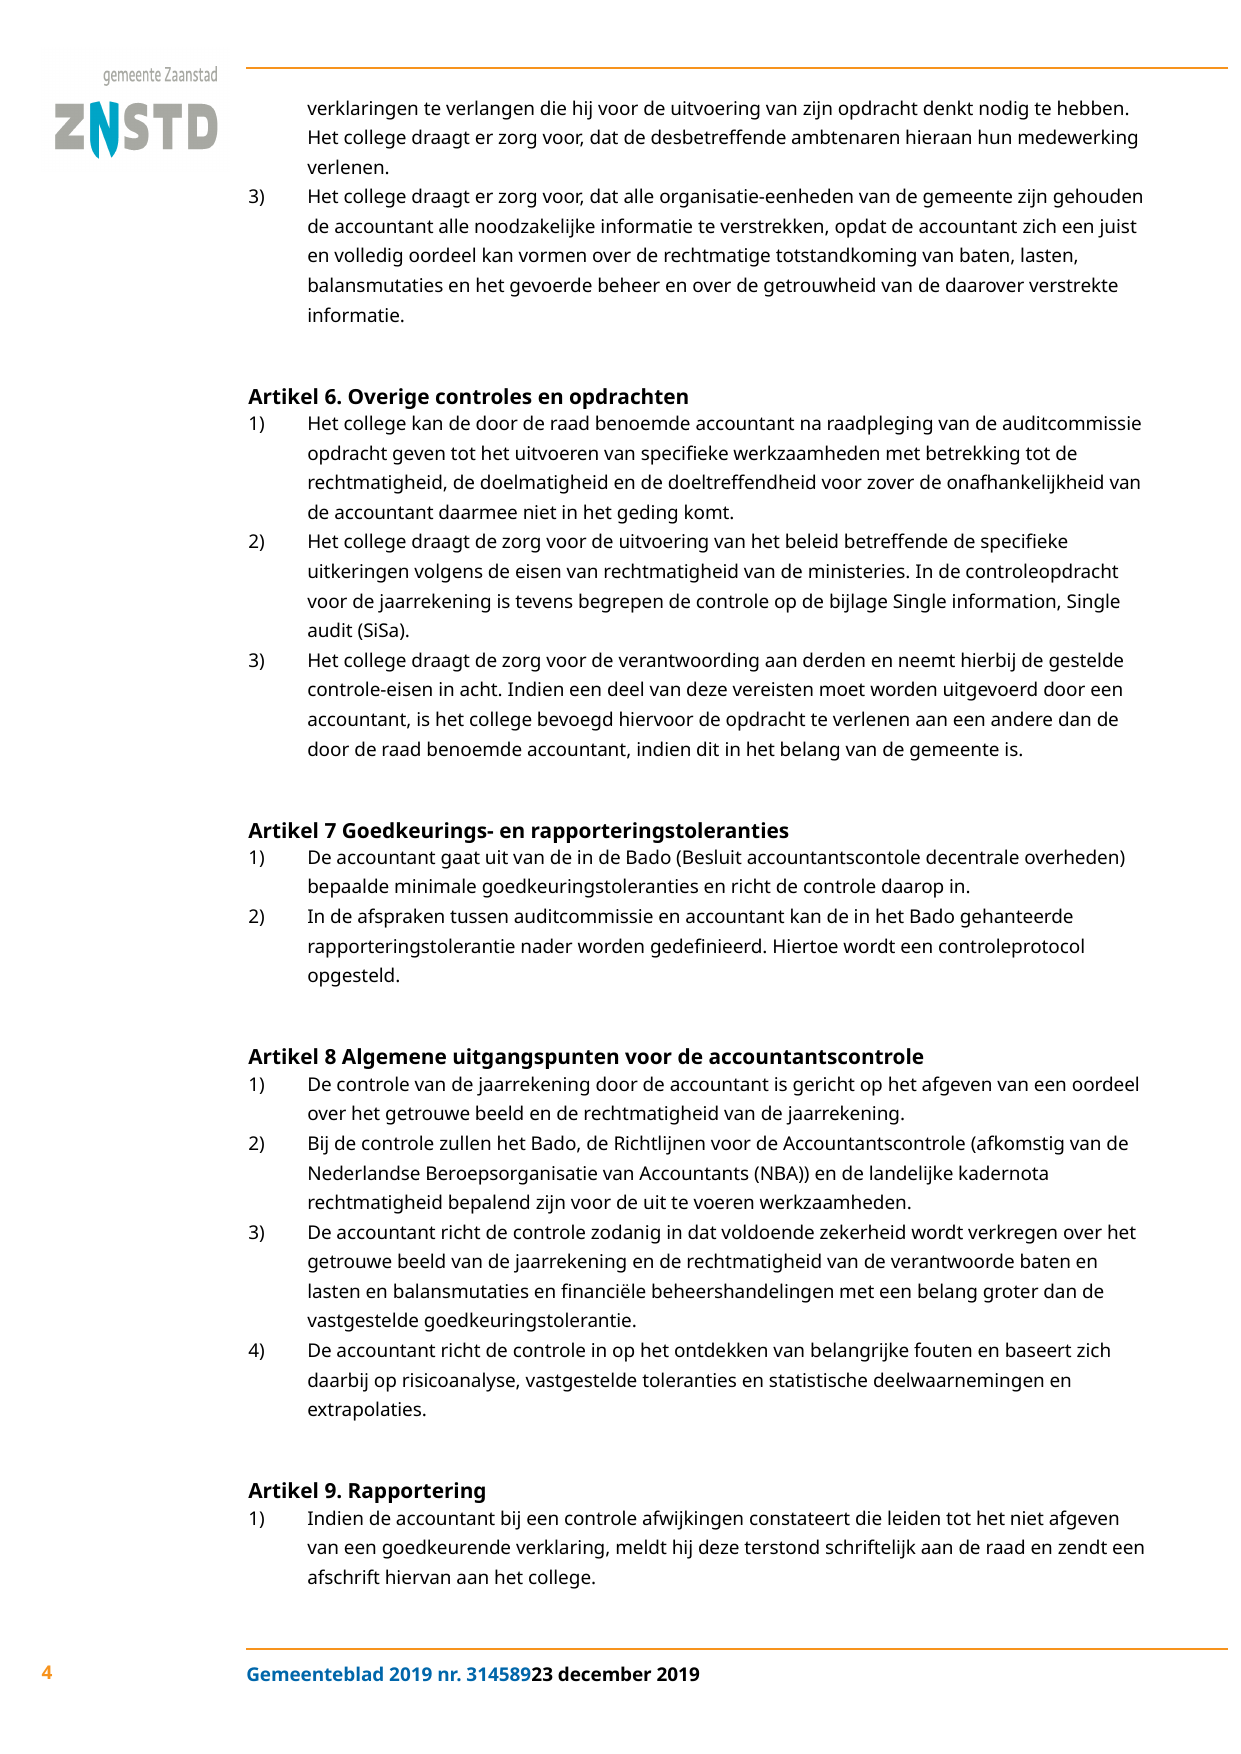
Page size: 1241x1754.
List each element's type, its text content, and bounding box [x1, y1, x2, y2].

list De controle van de jaarrekening door de accountant is gericht op het afgeven van een oordeel over het getrouwe beeld en de rechtmatigheid van de jaarrekening. [248, 1071, 1152, 1126]
list Het college draagt de zorg voor de verantwoording aan derden en neemt hierbij de gestelde controle-eisen in acht. Indien een deel van deze vereisten moet worden uitgevoerd door een accountant, is het college bevoegd hiervoor de opdracht te verlenen aan een andere dan de door de raad benoemde accountant, indien dit in het belang van de gemeente is. [248, 647, 1152, 761]
list Het college kan de door de raad benoemde accountant na raadpleging van de auditcommissie opdracht geven tot het uitvoeren van specifieke werkzaamheden met betrekking tot de rechtmatigheid, de doelmatigheid en de doeltreffendheid voor zover de onafhankelijkheid van de accountant daarmee niet in het geding komt. [248, 410, 1152, 525]
text Artikel 8 Algemene uitgangspunten voor de accountantscontrole [248, 1042, 1152, 1071]
list De accountant richt de controle in op het ontdekken van belangrijke fouten en baseert zich daarbij op risicoanalyse, vastgestelde toleranties en statistische deelwaarnemingen en extrapolaties. [248, 1337, 1152, 1422]
picture [41, 47, 231, 172]
list De accountant richt de controle zodanig in dat voldoende zekerheid wordt verkregen over het getrouwe beeld van de jaarrekening en de rechtmatigheid van de verantwoorde baten en lasten en balansmutaties en financiële beheershandelingen met een belang groter dan de vastgestelde goedkeuringstolerantie. [248, 1219, 1152, 1333]
list Bij de controle zullen het Bado, de Richtlijnen voor de Accountantscontrole (afkomstig van de Nederlandse Beroepsorganisatie van Accountants (NBA)) en de landelijke kadernota rechtmatigheid bepalend zijn voor de uit te voeren werkzaamheden. [248, 1130, 1152, 1215]
text Artikel 9. Rapportering [248, 1476, 1152, 1505]
list Het college draagt de zorg voor de uitvoering van het beleid betreffende de specifieke uitkeringen volgens de eisen van rechtmatigheid van de ministeries. In de controleopdracht voor de jaarrekening is tevens begrepen de controle op de bijlage Single information, Single audit (SiSa). [248, 529, 1152, 643]
text Artikel 6. Overige controles en opdrachten [248, 382, 1152, 410]
list De accountant gaat uit van de in de Bado (Besluit accountantscontole decentrale overheden) bepaalde minimale goedkeuringstoleranties en richt de controle daarop in. [248, 844, 1152, 899]
list Het college draagt er zorg voor, dat alle organisatie-eenheden van de gemeente zijn gehouden de accountant alle noodzakelijke informatie te verstrekken, opdat de accountant zich een juist en volledig oordeel kan vormen over de rechtmatige totstandkoming van baten, lasten, balansmutaties en het gevoerde beheer en over de getrouwheid van de daarover verstrekte informatie. [248, 183, 1152, 328]
text Artikel 7 Goedkeurings- en rapporteringstoleranties [248, 816, 1152, 844]
list Indien de accountant bij een controle afwijkingen constateert die leiden tot het niet afgeven van een goedkeurende verklaring, meldt hij deze terstond schriftelijk aan de raad en zendt een afschrift hiervan aan het college. [248, 1505, 1152, 1590]
list verklaringen te verlangen die hij voor de uitvoering van zijn opdracht denkt nodig te hebben. Het college draagt er zorg voor, dat de desbetreffende ambtenaren hieraan hun medewerking verlenen. [248, 95, 1152, 180]
list In de afspraken tussen auditcommissie en accountant kan de in het Bado gehanteerde rapporteringstolerantie nader worden gedefinieerd. Hiertoe wordt een controleprotocol opgesteld. [248, 903, 1152, 988]
